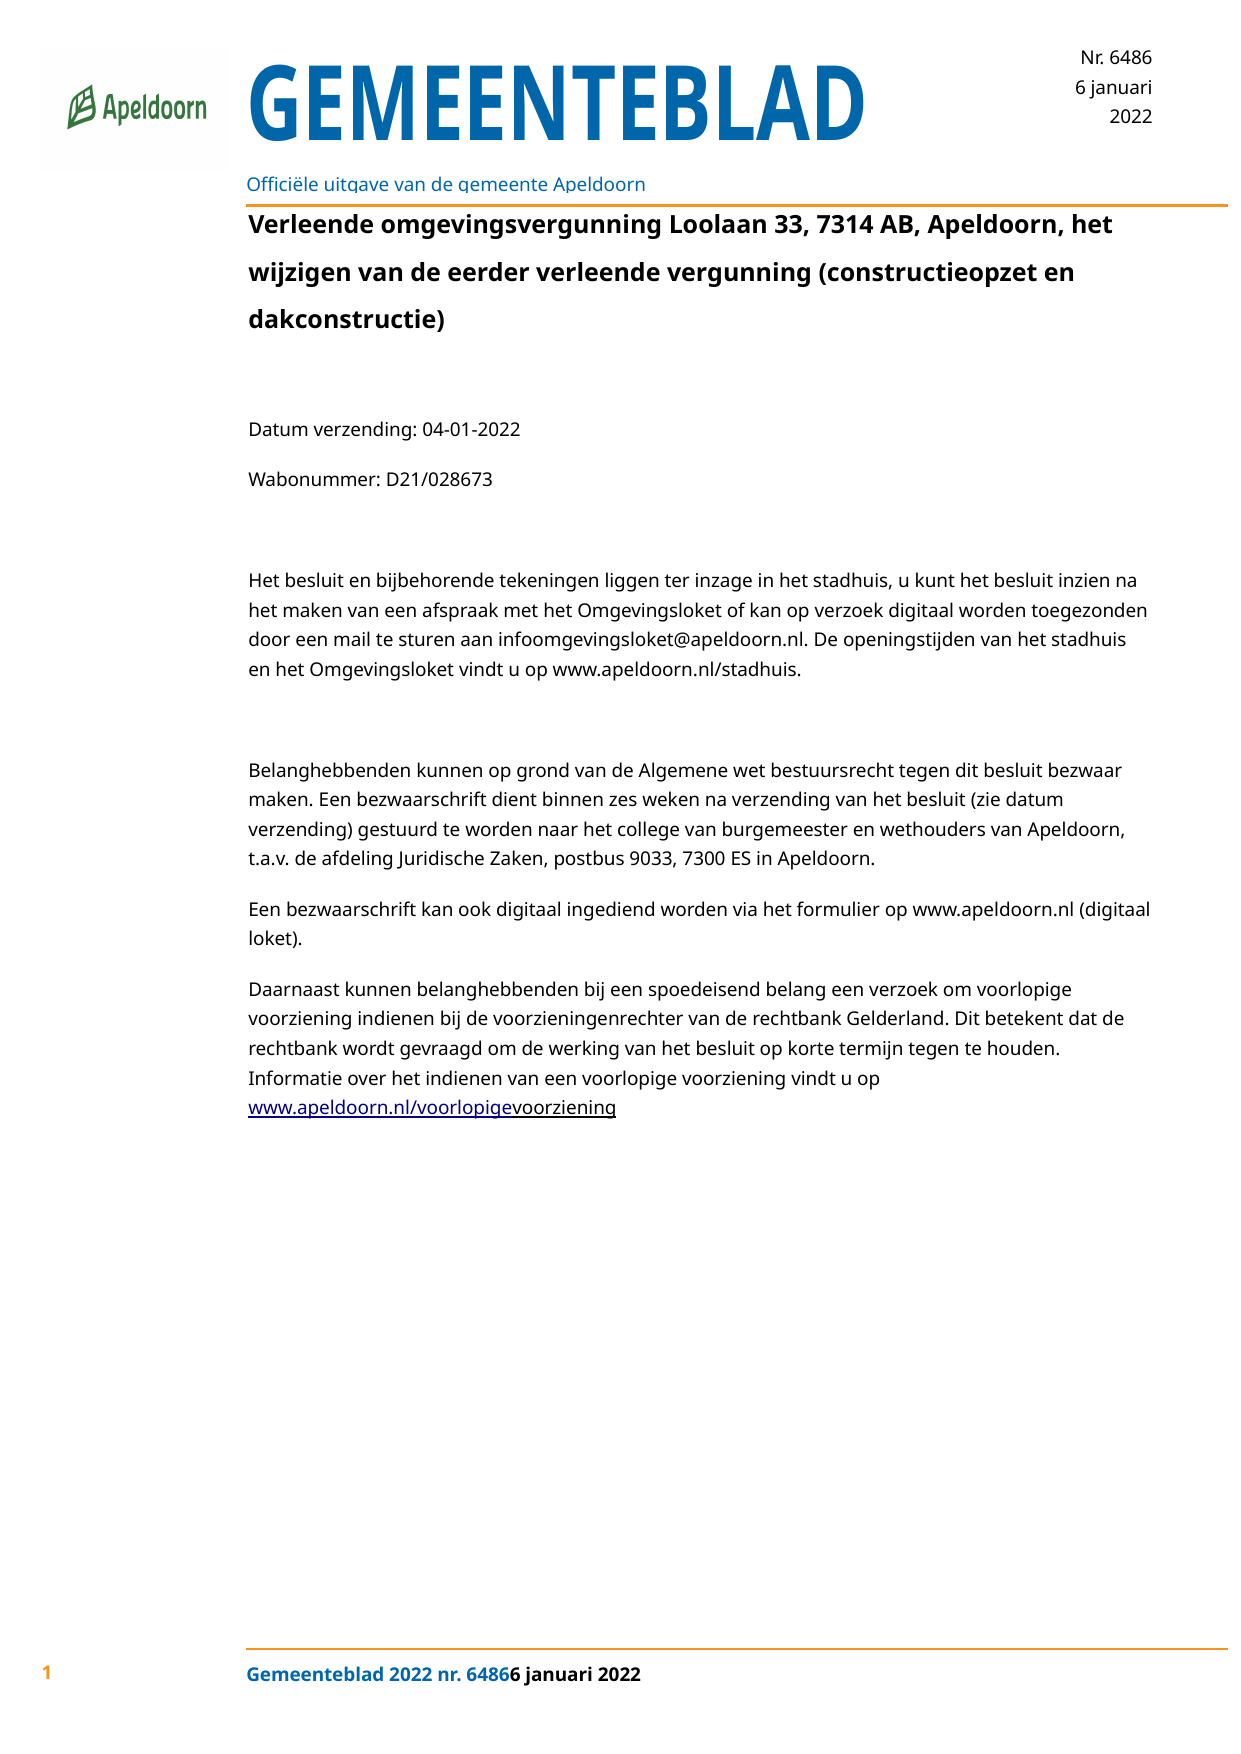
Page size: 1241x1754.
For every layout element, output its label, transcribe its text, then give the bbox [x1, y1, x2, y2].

text Wabonummer: D21/028673 [248, 466, 1152, 492]
picture [41, 47, 231, 172]
text Verleende omgevingsvergunning Loolaan 33, 7314 AB, Apeldoorn, het wijzigen van de eerder verleende vergunning (constructieopzet en dakconstructie) [248, 207, 1152, 336]
text Het besluit en bijbehorende tekeningen liggen ter inzage in het stadhuis, u kunt het besluit inzien na het maken van een afspraak met het Omgevingsloket of kan op verzoek digitaal worden toegezonden door een mail te sturen aan infoomgevingsloket@apeldoorn.nl. De openingstijden van het stadhuis en het Omgevingsloket vindt u op www.apeldoorn.nl/stadhuis. [248, 567, 1152, 682]
text Een bezwaarschrift kan ook digitaal ingediend worden via het formulier op www.apeldoorn.nl (digitaal loket). [248, 896, 1152, 951]
text Belanghebbenden kunnen op grond van de Algemene wet bestuursrecht tegen dit besluit bezwaar maken. Een bezwaarschrift dient binnen zes weken na verzending van het besluit (zie datum verzending) gestuurd te worden naar het college van burgemeester en wethouders van Apeldoorn, t.a.v. de afdeling Juridische Zaken, postbus 9033, 7300 ES in Apeldoorn. [248, 757, 1152, 871]
text Daarnaast kunnen belanghebbenden bij een spoedeisend belang een verzoek om voorlopige voorziening indienen bij de voorzieningenrechter van de rechtbank Gelderland. Dit betekent dat de rechtbank wordt gevraagd om de werking van het besluit op korte termijn tegen te houden. Informatie over het indienen van een voorlopige voorziening vindt u op www.apeldoorn.nl/voorlopigevoorziening [248, 976, 1152, 1120]
text Datum verzending: 04-01-2022 [248, 416, 1152, 442]
